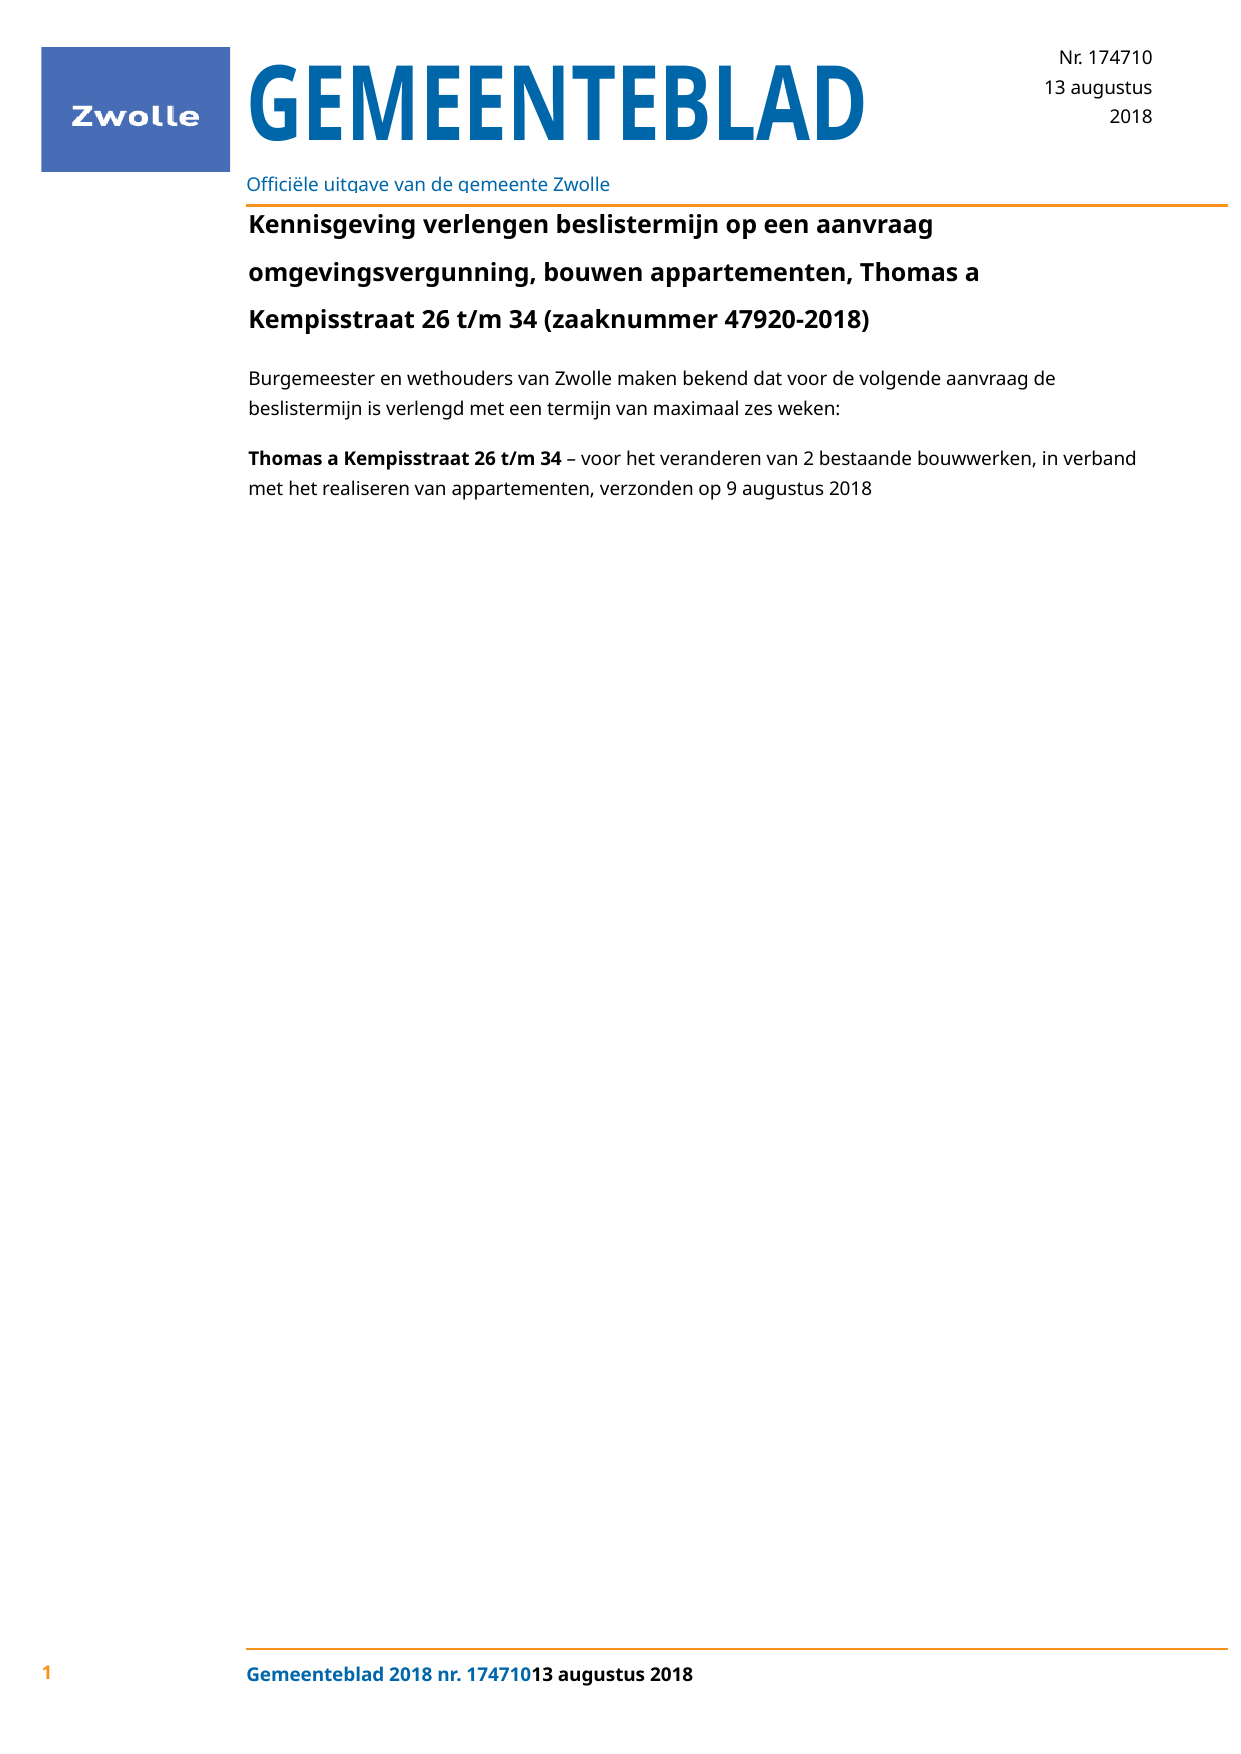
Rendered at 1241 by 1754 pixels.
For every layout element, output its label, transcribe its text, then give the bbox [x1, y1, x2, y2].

text Thomas a Kempisstraat 26 t/m 34 – voor het veranderen van 2 bestaande bouwwerken, in verband met het realiseren van appartementen, verzonden op 9 augustus 2018 [248, 446, 1152, 501]
picture [41, 47, 231, 172]
text Burgemeester en wethouders van Zwolle maken bekend dat voor de volgende aanvraag de beslistermijn is verlengd met een termijn van maximaal zes weken: [248, 366, 1152, 421]
text Kennisgeving verlengen beslistermijn op een aanvraag omgevingsvergunning, bouwen appartementen, Thomas a Kempisstraat 26 t/m 34 (zaaknummer 47920-2018) [248, 207, 1152, 336]
